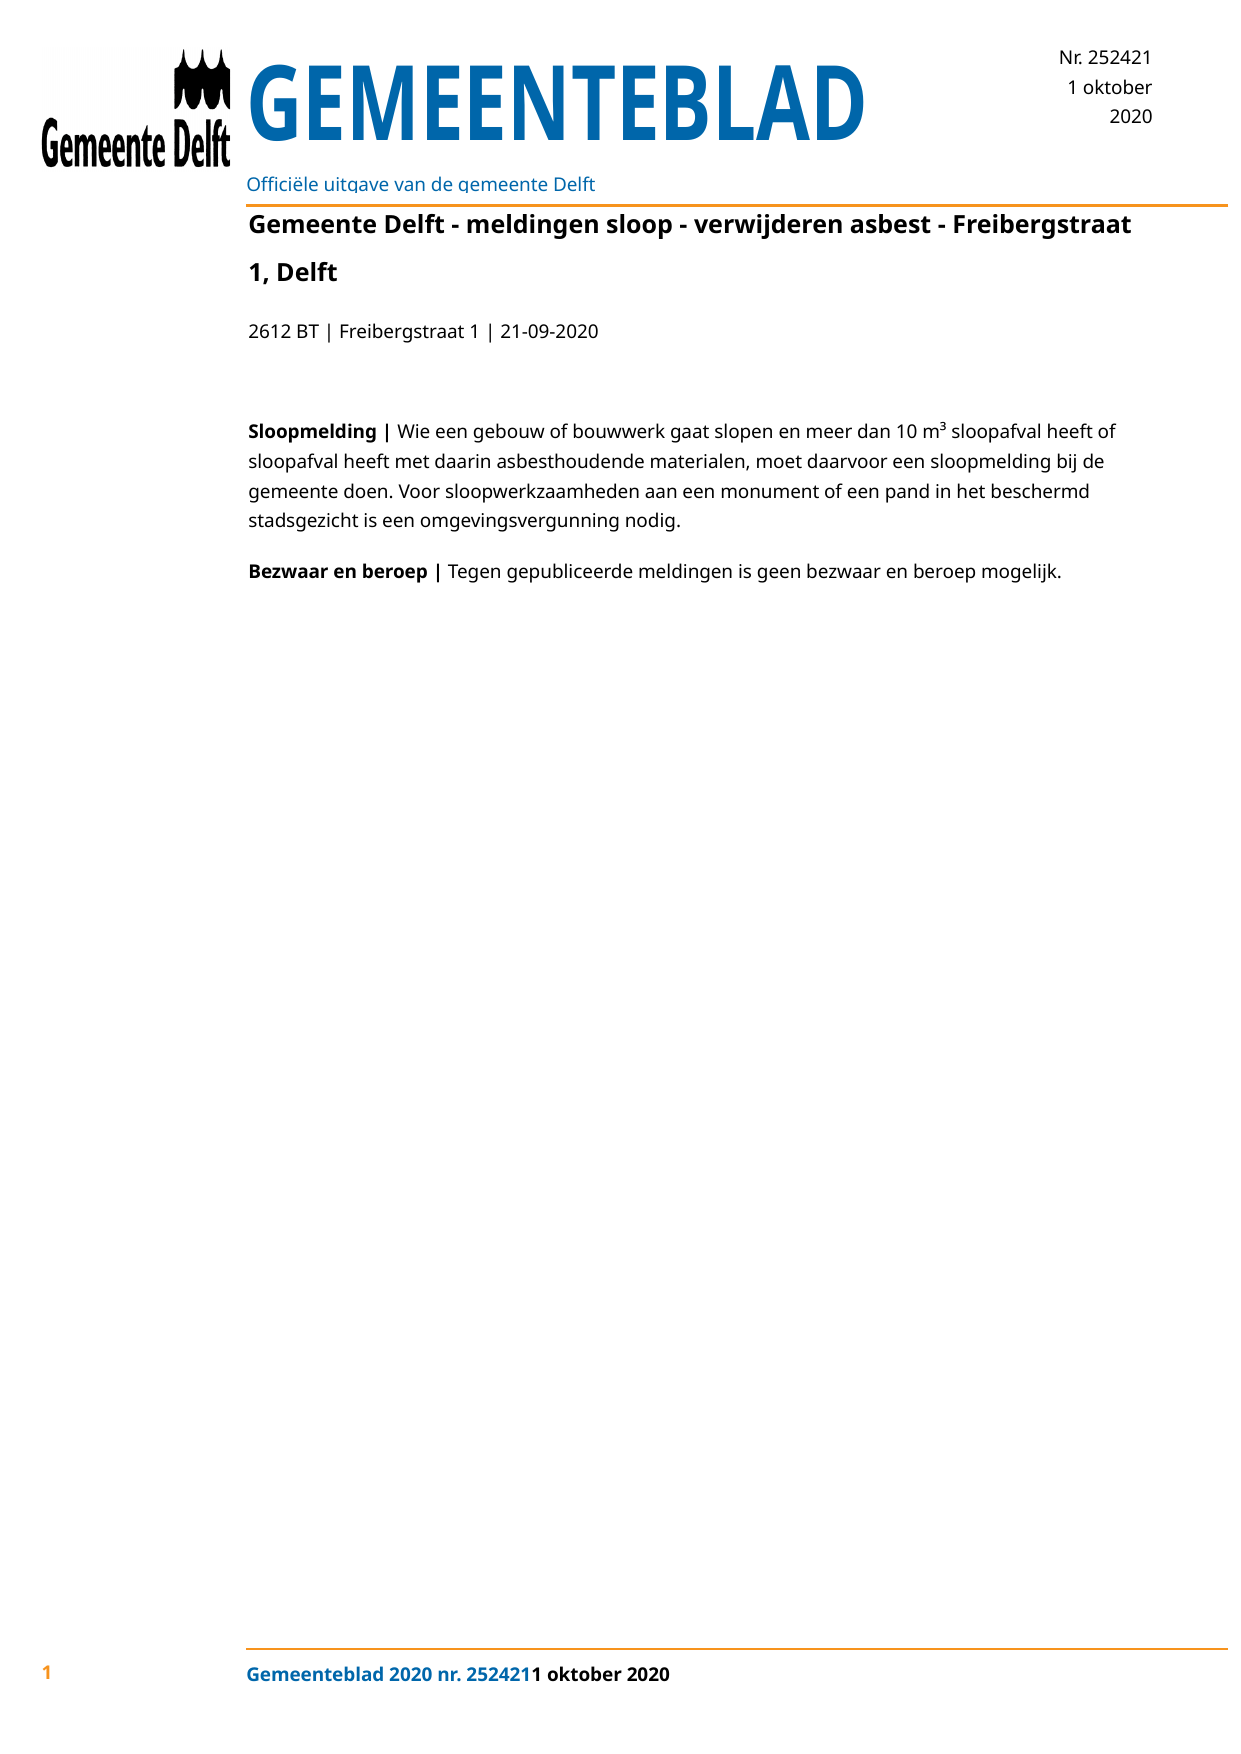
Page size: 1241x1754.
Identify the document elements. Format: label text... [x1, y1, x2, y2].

text Bezwaar en beroep | Tegen gepubliceerde meldingen is geen bezwaar en beroep mogelijk. [248, 558, 1152, 584]
picture [41, 47, 231, 172]
text Sloopmelding | Wie een gebouw of bouwwerk gaat slopen en meer dan 10 m³ sloopafval heeft of sloopafval heeft met daarin asbesthoudende materialen, moet daarvoor een sloopmelding bij de gemeente doen. Voor sloopwerkzaamheden aan een monument of een pand in het beschermd stadsgezicht is een omgevingsvergunning nodig. [248, 419, 1152, 533]
text 2612 BT | Freibergstraat 1 | 21-09-2020 [248, 318, 1152, 344]
text Gemeente Delft - meldingen sloop - verwijderen asbest - Freibergstraat 1, Delft [248, 207, 1152, 288]
